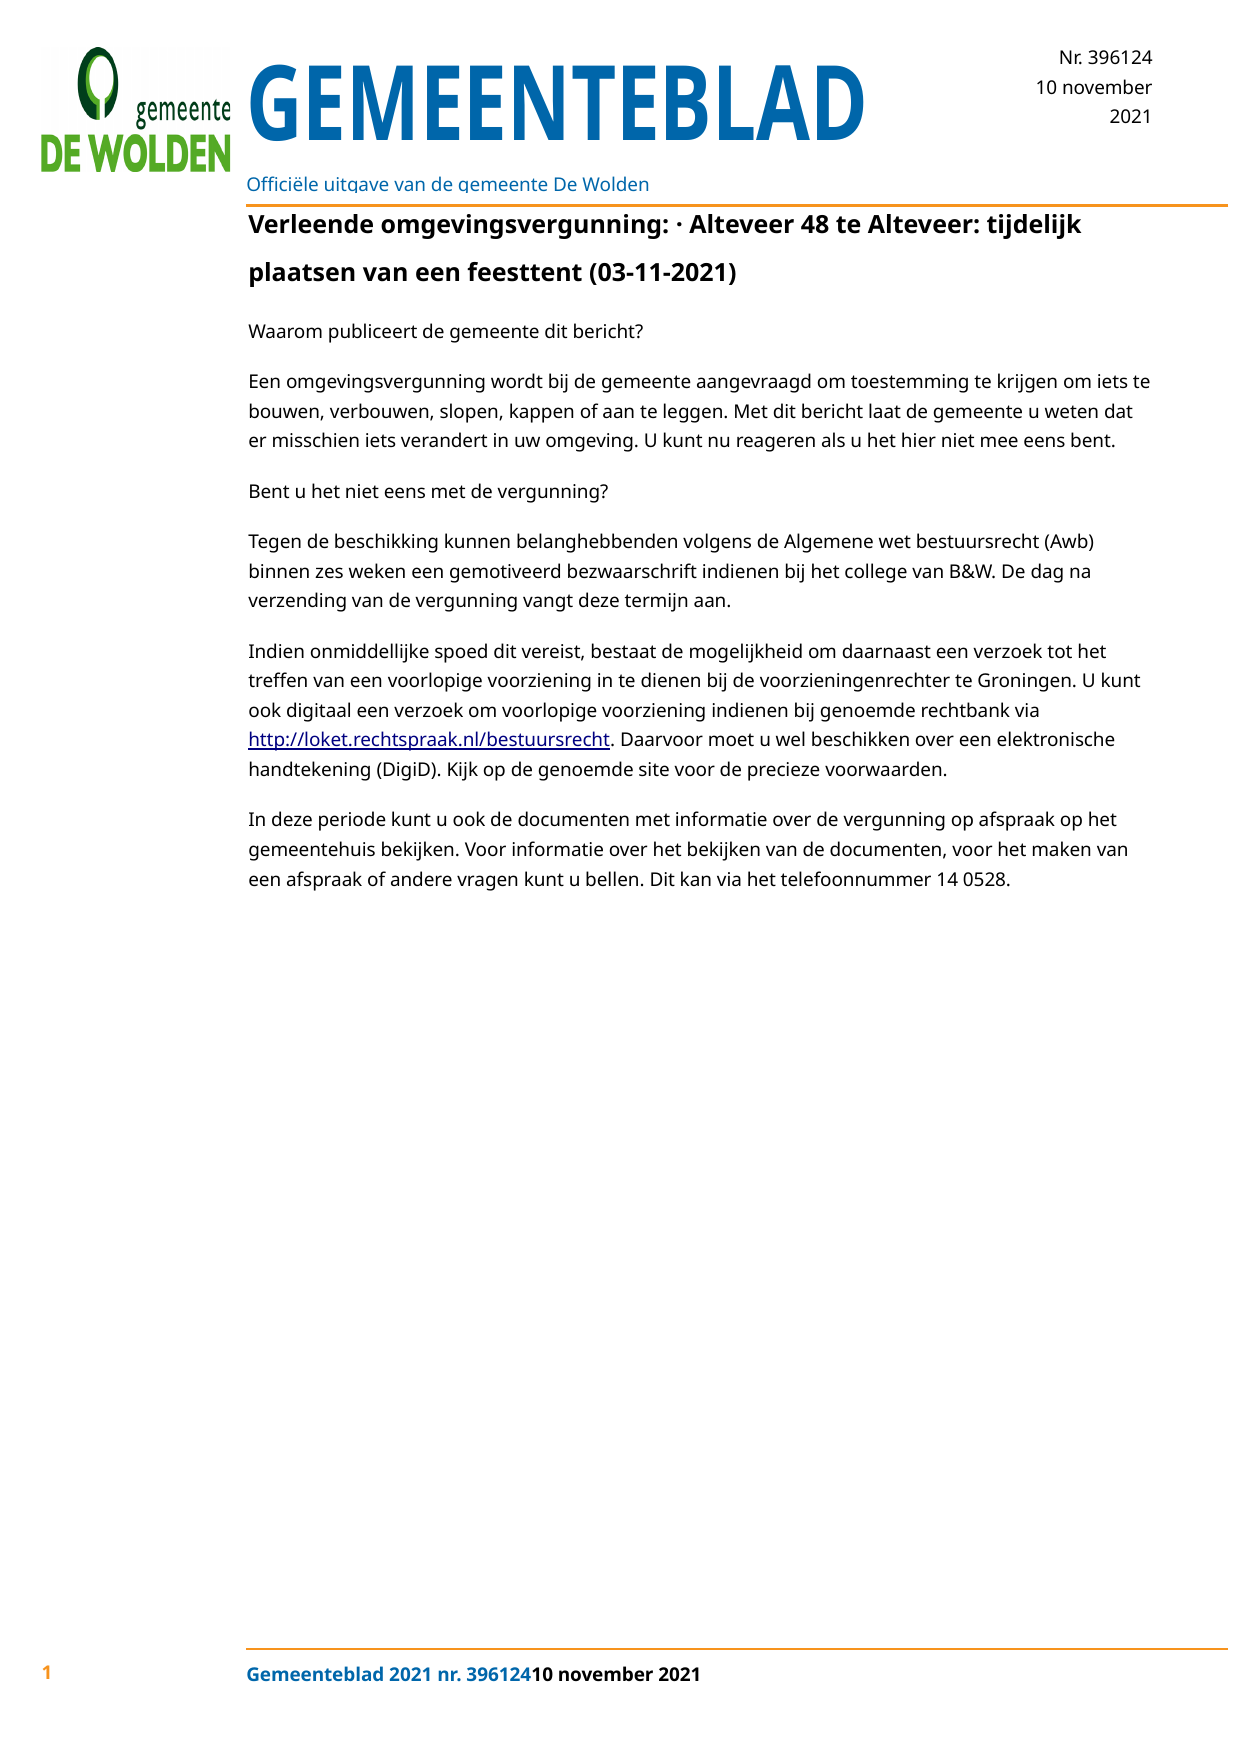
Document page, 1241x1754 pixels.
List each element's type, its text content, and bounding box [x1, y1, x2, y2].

text Verleende omgevingsvergunning: · Alteveer 48 te Alteveer: tijdelijk plaatsen van een feesttent (03-11-2021) [248, 207, 1152, 288]
text Waarom publiceert de gemeente dit bericht? [248, 318, 1152, 344]
text Tegen de beschikking kunnen belanghebbenden volgens de Algemene wet bestuursrecht (Awb) binnen zes weken een gemotiveerd bezwaarschrift indienen bij het college van B&W. De dag na verzending van de vergunning vangt deze termijn aan. [248, 528, 1152, 613]
text Indien onmiddellijke spoed dit vereist, bestaat de mogelijkheid om daarnaast een verzoek tot het treffen van een voorlopige voorziening in te dienen bij de voorzieningenrechter te Groningen. U kunt ook digitaal een verzoek om voorlopige voorziening indienen bij genoemde rechtbank via http://loket.rechtspraak.nl/bestuursrecht. Daarvoor moet u wel beschikken over een elektronische handtekening (DigiD). Kijk op de genoemde site voor de precieze voorwaarden. [248, 638, 1152, 782]
text In deze periode kunt u ook de documenten met informatie over de vergunning op afspraak op het gemeentehuis bekijken. Voor informatie over het bekijken van de documenten, voor het maken van een afspraak of andere vragen kunt u bellen. Dit kan via het telefoonnummer 14 0528. [248, 807, 1152, 892]
picture [41, 47, 231, 172]
text Bent u het niet eens met de vergunning? [248, 478, 1152, 504]
text Een omgevingsvergunning wordt bij de gemeente aangevraagd om toestemming te krijgen om iets te bouwen, verbouwen, slopen, kappen of aan te leggen. Met dit bericht laat de gemeente u weten dat er misschien iets verandert in uw omgeving. U kunt nu reageren als u het hier niet mee eens bent. [248, 368, 1152, 453]
